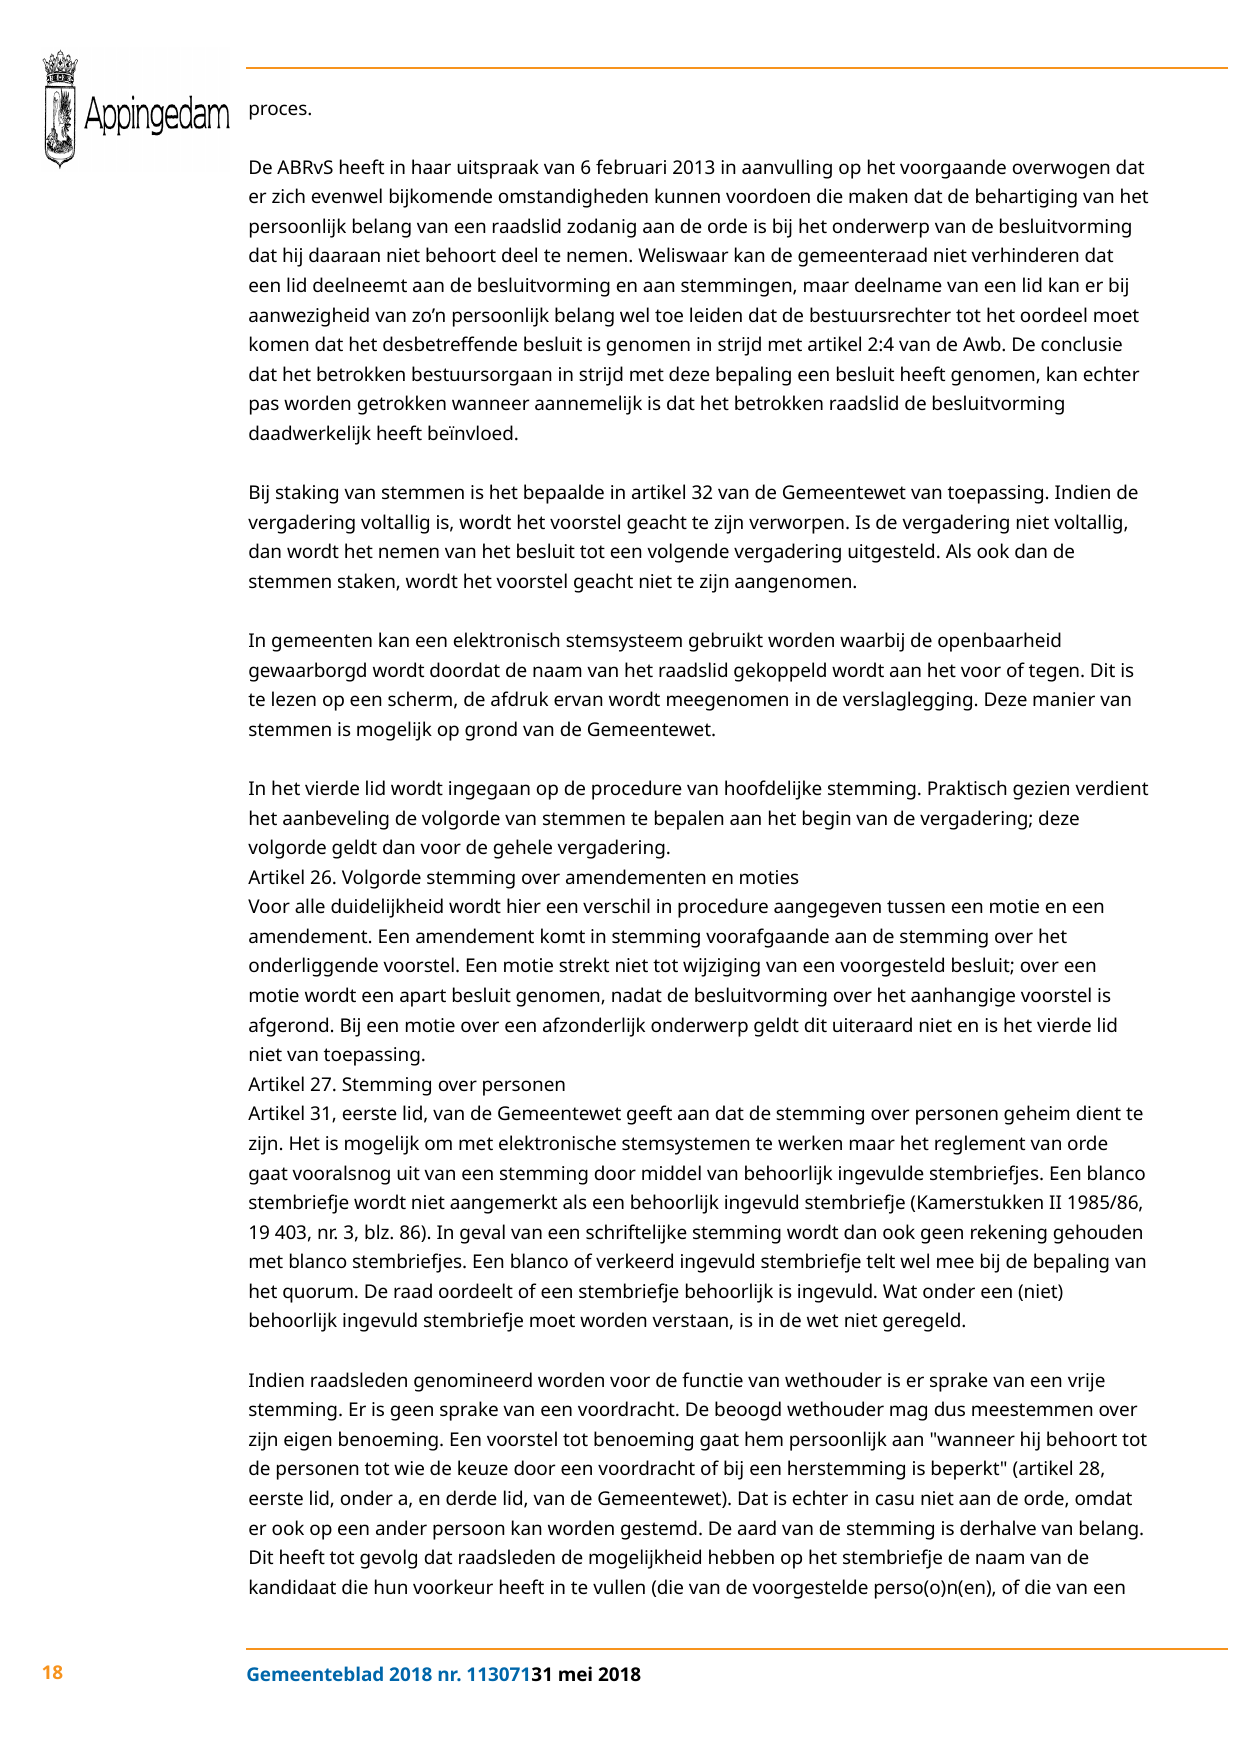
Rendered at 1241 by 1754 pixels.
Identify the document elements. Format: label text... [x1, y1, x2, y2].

text Artikel 31, eerste lid, van de Gemeentewet geeft aan dat de stemming over personen geheim dient te zijn. Het is mogelijk om met elektronische stemsystemen te werken maar het reglement van orde gaat vooralsnog uit van een stemming door middel van behoorlijk ingevulde stembriefjes. Een blanco stembriefje wordt niet aangemerkt als een behoorlijk ingevuld stembriefje (Kamerstukken II 1985/86, 19 403, nr. 3, blz. 86). In geval van een schriftelijke stemming wordt dan ook geen rekening gehouden met blanco stembriefjes. Een blanco of verkeerd ingevuld stembriefje telt wel mee bij de bepaling van het quorum. De raad oordeelt of een stembriefje behoorlijk is ingevuld. Wat onder een (niet) behoorlijk ingevuld stembriefje moet worden verstaan, is in de wet niet geregeld. [248, 1101, 1152, 1333]
text In het vierde lid wordt ingegaan op de procedure van hoofdelijke stemming. Praktisch gezien verdient het aanbeveling de volgorde van stemmen te bepalen aan het begin van de vergadering; deze volgorde geldt dan voor de gehele vergadering. [248, 775, 1152, 860]
text Bij staking van stemmen is het bepaalde in artikel 32 van de Gemeentewet van toepassing. Indien de vergadering voltallig is, wordt het voorstel geacht te zijn verworpen. Is de vergadering niet voltallig, dan wordt het nemen van het besluit tot een volgende vergadering uitgesteld. Als ook dan de stemmen staken, wordt het voorstel geacht niet te zijn aangenomen. [248, 479, 1152, 594]
text Voor alle duidelijkheid wordt hier een verschil in procedure aangegeven tussen een motie en een amendement. Een amendement komt in stemming voorafgaande aan de stemming over het onderliggende voorstel. Een motie strekt niet tot wijziging van een voorgesteld besluit; over een motie wordt een apart besluit genomen, nadat de besluitvorming over het aanhangige voorstel is afgerond. Bij een motie over een afzonderlijk onderwerp geldt dit uiteraard niet en is het vierde lid niet van toepassing. [248, 893, 1152, 1067]
text Artikel 26. Volgorde stemming over amendementen en moties [248, 864, 1152, 890]
picture [41, 47, 231, 172]
text Indien raadsleden genomineerd worden voor de functie van wethouder is er sprake van een vrije stemming. Er is geen sprake van een voordracht. De beoogd wethouder mag dus meestemmen over zijn eigen benoeming. Een voorstel tot benoeming gaat hem persoonlijk aan "wanneer hij behoort tot de personen tot wie de keuze door een voordracht of bij een herstemming is beperkt" (artikel 28, eerste lid, onder a, en derde lid, van de Gemeentewet). Dat is echter in casu niet aan de orde, omdat er ook op een ander persoon kan worden gestemd. De aard van de stemming is derhalve van belang. [248, 1367, 1152, 1541]
text Dit heeft tot gevolg dat raadsleden de mogelijkheid hebben op het stembriefje de naam van de kandidaat die hun voorkeur heeft in te vullen (die van de voorgestelde perso(o)n(en), of die van een [248, 1544, 1152, 1600]
text Artikel 27. Stemming over personen [248, 1071, 1152, 1097]
text De ABRvS heeft in haar uitspraak van 6 februari 2013 in aanvulling op het voorgaande overwogen dat er zich evenwel bijkomende omstandigheden kunnen voordoen die maken dat de behartiging van het persoonlijk belang van een raadslid zodanig aan de orde is bij het onderwerp van de besluitvorming dat hij daaraan niet behoort deel te nemen. Weliswaar kan de gemeenteraad niet verhinderen dat een lid deelneemt aan de besluitvorming en aan stemmingen, maar deelname van een lid kan er bij aanwezigheid van zo’n persoonlijk belang wel toe leiden dat de bestuursrechter tot het oordeel moet komen dat het desbetreffende besluit is genomen in strijd met artikel 2:4 van de Awb. De conclusie dat het betrokken bestuursorgaan in strijd met deze bepaling een besluit heeft genomen, kan echter pas worden getrokken wanneer aannemelijk is dat het betrokken raadslid de besluitvorming daadwerkelijk heeft beïnvloed. [248, 154, 1152, 446]
text In gemeenten kan een elektronisch stemsysteem gebruikt worden waarbij de openbaarheid gewaarborgd wordt doordat de naam van het raadslid gekoppeld wordt aan het voor of tegen. Dit is te lezen op een scherm, de afdruk ervan wordt meegenomen in de verslaglegging. Deze manier van stemmen is mogelijk op grond van de Gemeentewet. [248, 627, 1152, 742]
text proces. [248, 95, 1152, 121]
